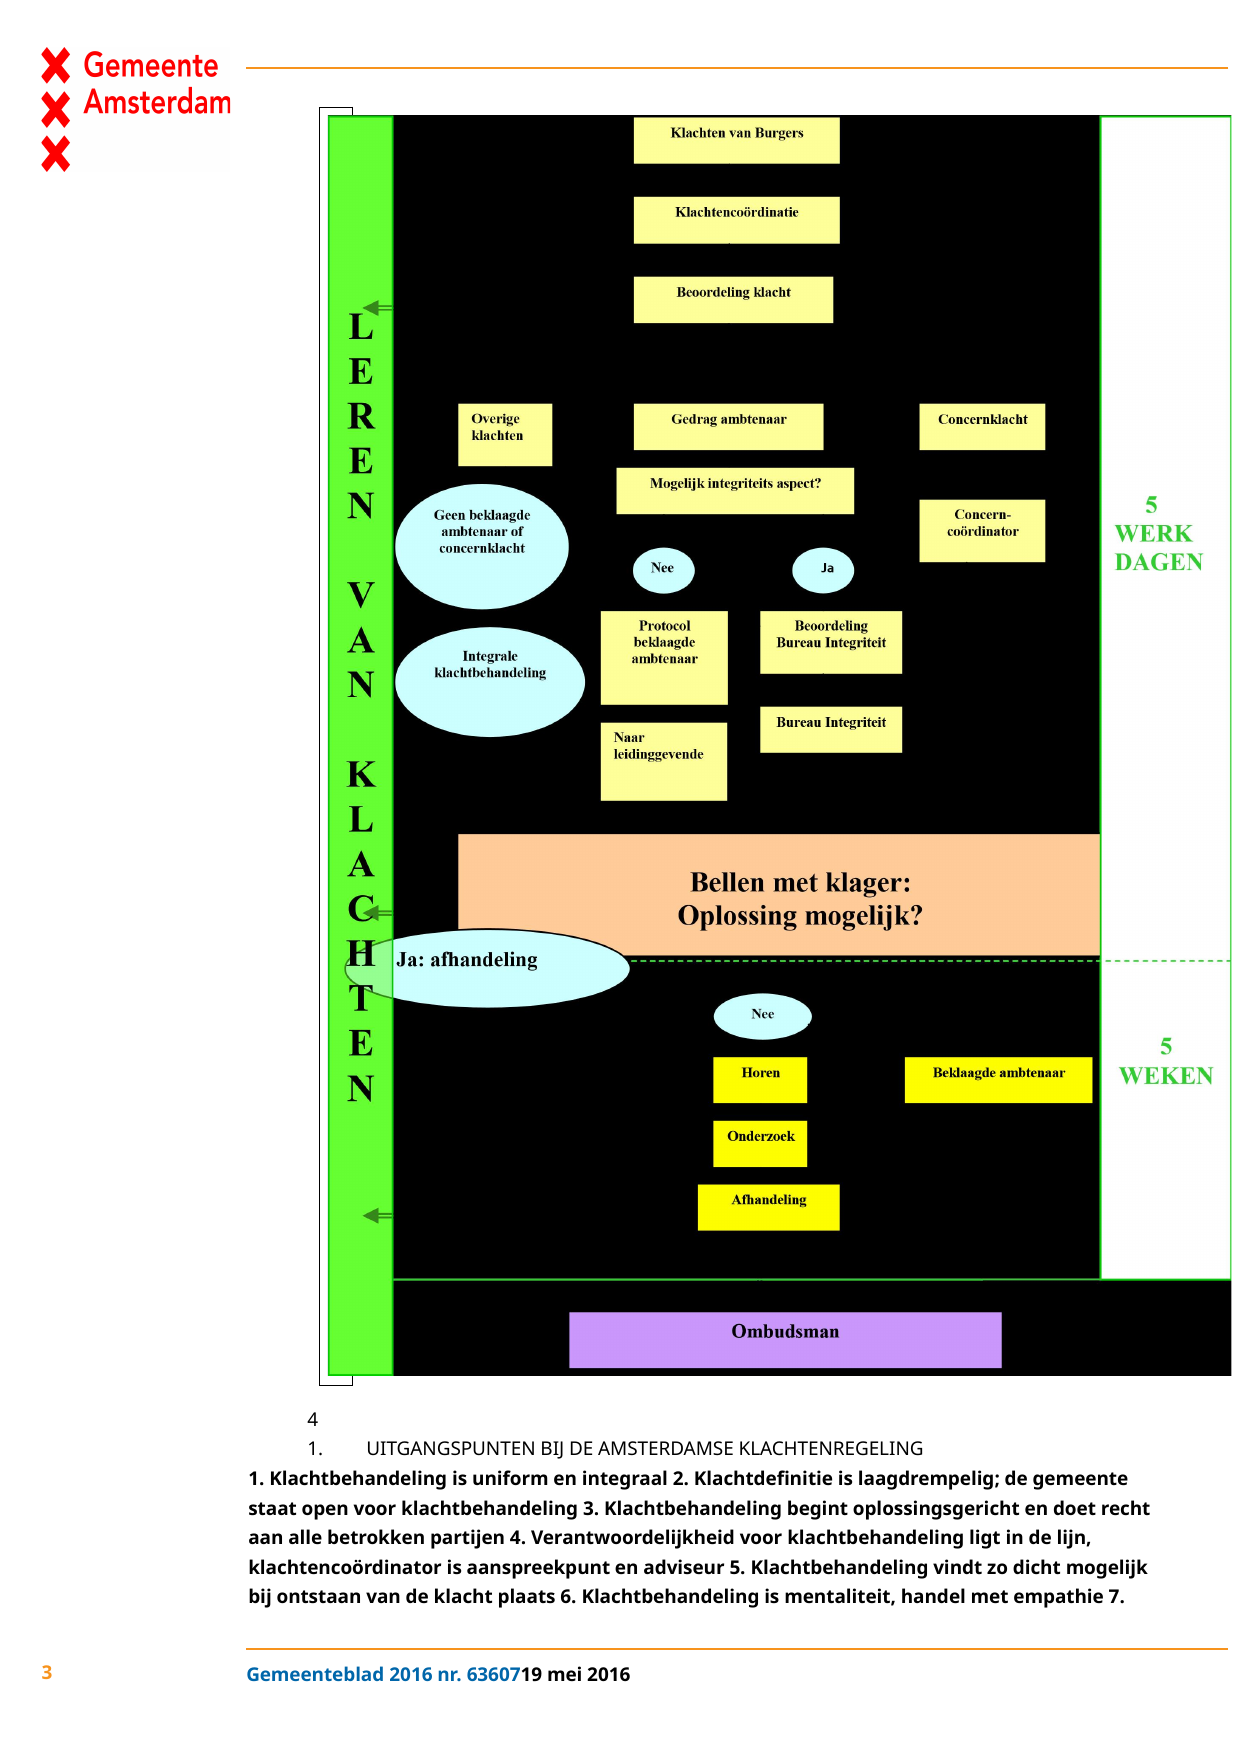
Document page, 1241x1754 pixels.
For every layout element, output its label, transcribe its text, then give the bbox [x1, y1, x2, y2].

picture [41, 47, 231, 172]
list 4 [248, 1406, 1152, 1432]
list UITGANGSPUNTEN BIJ DE AMSTERDAMSE KLACHTENREGELING [307, 1436, 1152, 1461]
picture [327, 115, 1232, 1376]
text 1. Klachtbehandeling is uniform en integraal 2. Klachtdefinitie is laagdrempelig; de gemeente staat open voor klachtbehandeling 3. Klachtbehandeling begint oplossingsgericht en doet recht aan alle betrokken partijen 4. Verantwoordelijkheid voor klachtbehandeling ligt in de lijn, klachtencoördinator is aanspreekpunt en adviseur 5. Klachtbehandeling vindt zo dicht mogelijk bij ontstaan van de klacht plaats 6. Klachtbehandeling is mentaliteit, handel met empathie 7. [248, 1465, 1152, 1609]
